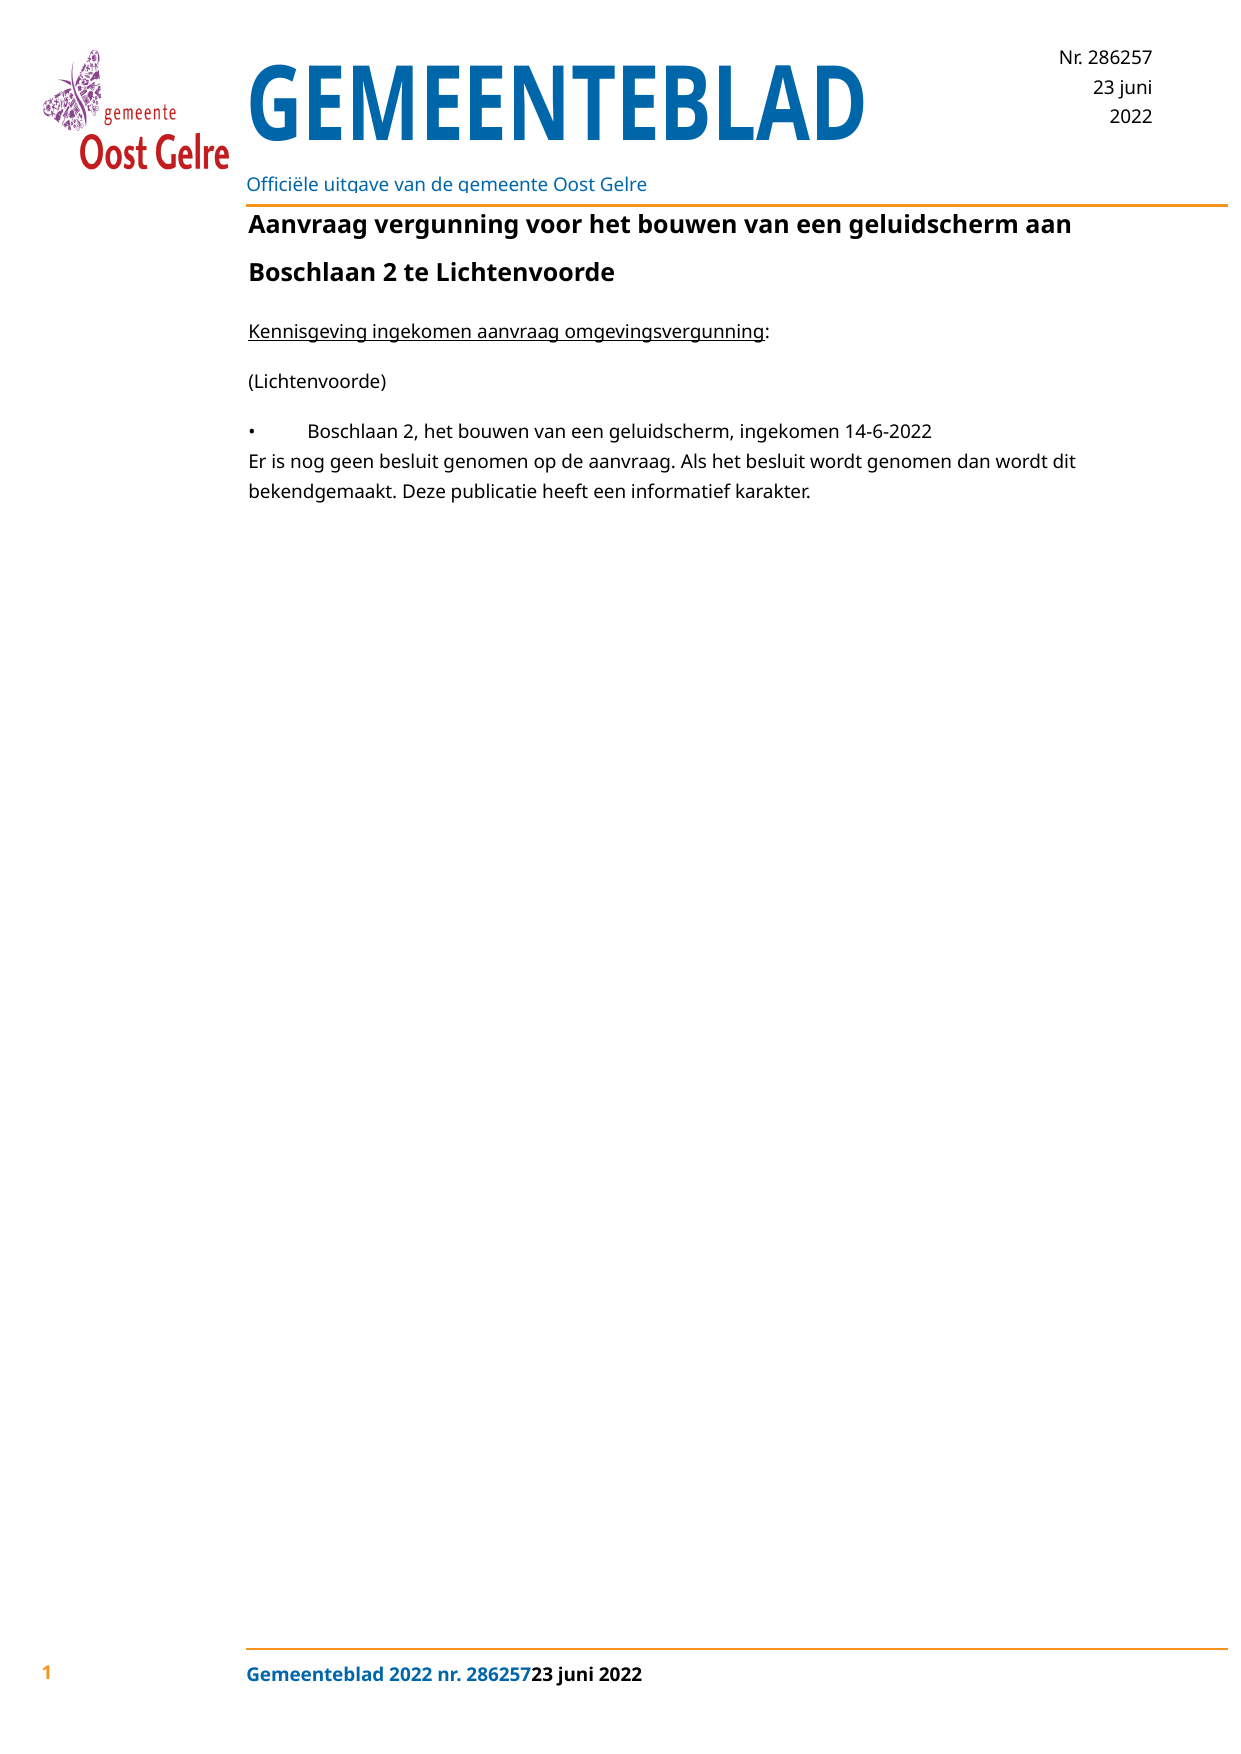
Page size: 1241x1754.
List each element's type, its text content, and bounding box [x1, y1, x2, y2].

text (Lichtenvoorde) [248, 368, 1152, 394]
text Aanvraag vergunning voor het bouwen van een geluidscherm aan Boschlaan 2 te Lichtenvoorde [248, 207, 1152, 288]
picture [41, 47, 231, 172]
list Boschlaan 2, het bouwen van een geluidscherm, ingekomen 14-6-2022 [248, 419, 1152, 444]
text Kennisgeving ingekomen aanvraag omgevingsvergunning: [248, 318, 1152, 344]
text Er is nog geen besluit genomen op de aanvraag. Als het besluit wordt genomen dan wordt dit bekendgemaakt. Deze publicatie heeft een informatief karakter. [248, 448, 1152, 504]
